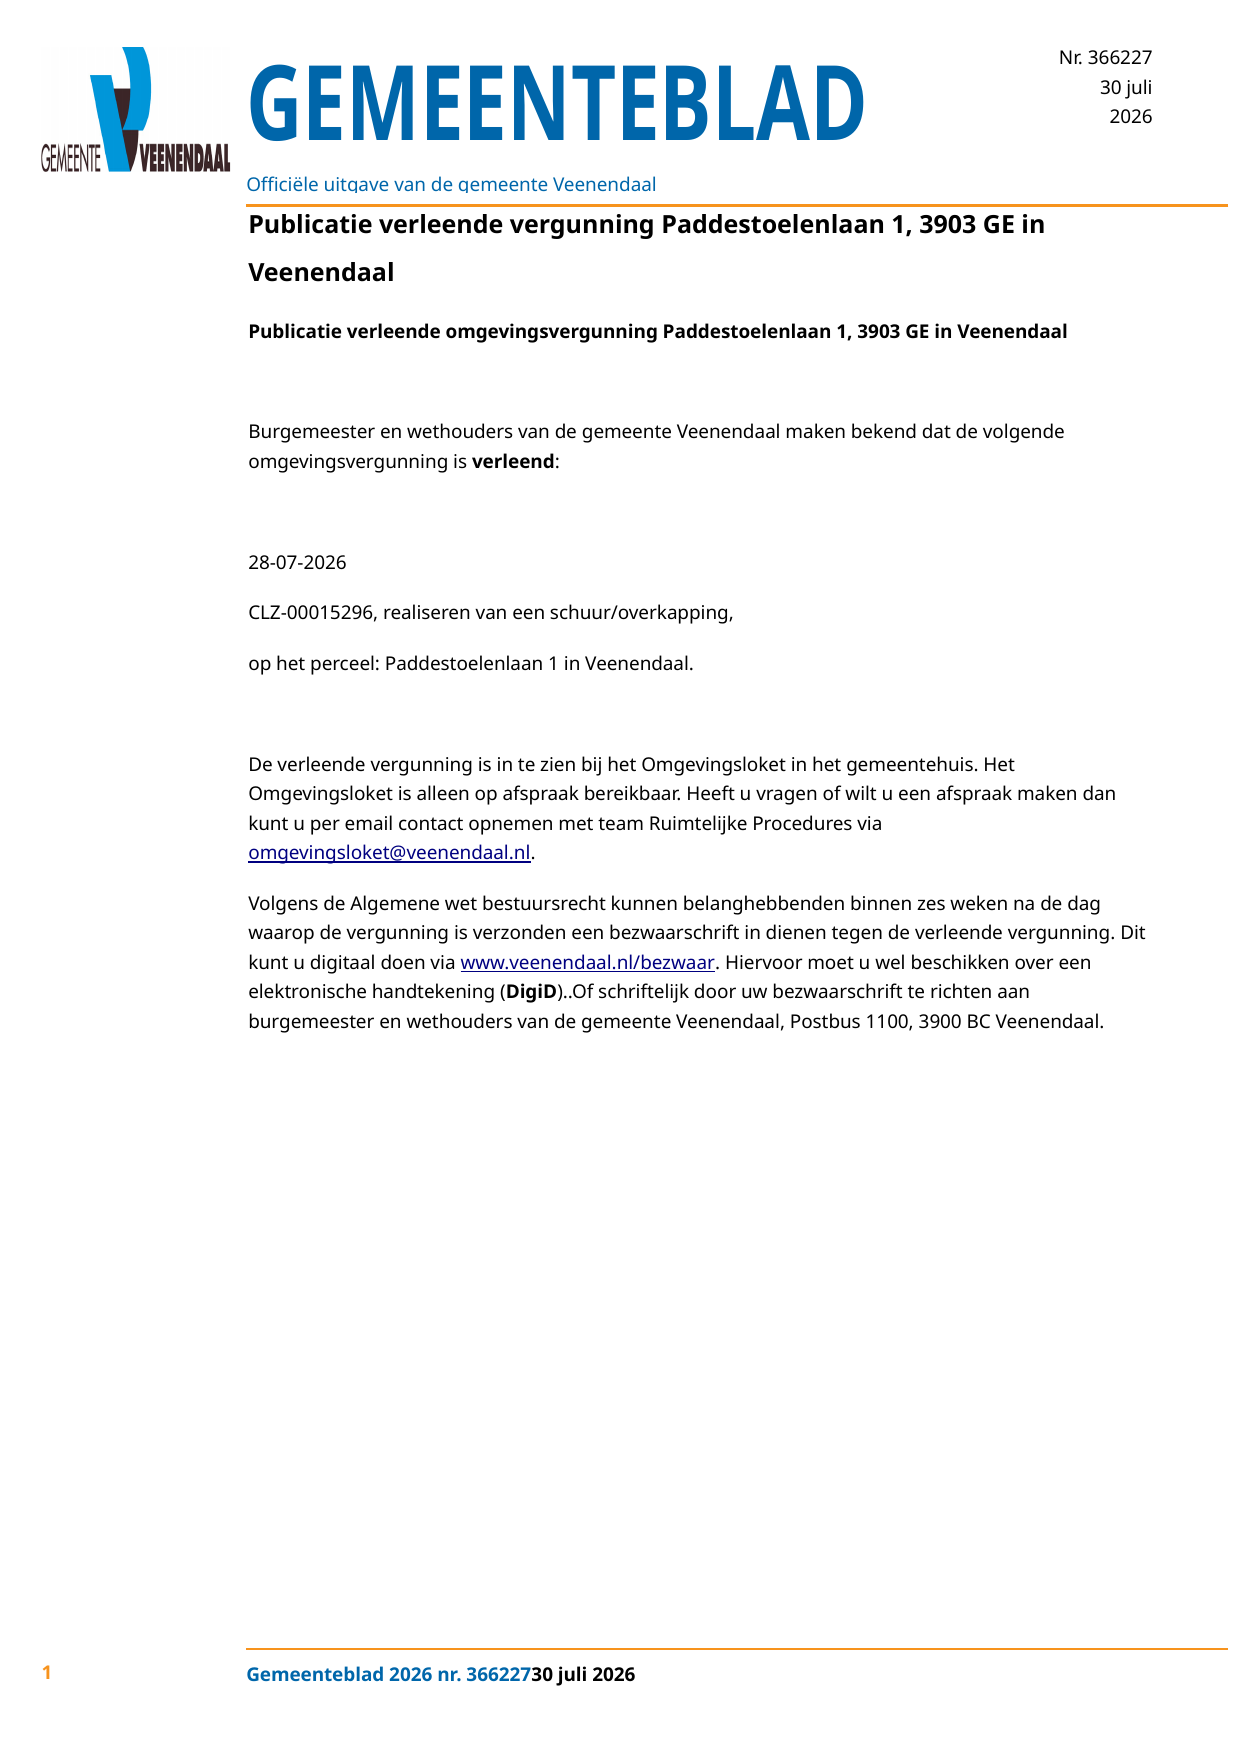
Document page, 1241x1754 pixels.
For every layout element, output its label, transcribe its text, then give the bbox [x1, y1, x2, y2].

text De verleende vergunning is in te zien bij het Omgevingsloket in het gemeentehuis. Het Omgevingsloket is alleen op afspraak bereikbaar. Heeft u vragen of wilt u een afspraak maken dan kunt u per email contact opnemen met team Ruimtelijke Procedures via omgevingsloket@veenendaal.nl. [248, 751, 1152, 865]
picture [41, 47, 130, 172]
text Publicatie verleende omgevingsvergunning Paddestoelenlaan 1, 3903 GE in Veenendaal [248, 318, 1152, 344]
text op het perceel: Paddestoelenlaan 1 in Veenendaal. [248, 650, 1152, 676]
text Burgemeester en wethouders van de gemeente Veenendaal maken bekend dat de volgende omgevingsvergunning is verleend: [248, 419, 1152, 474]
text Publicatie verleende vergunning Paddestoelenlaan 1, 3903 GE in Veenendaal [248, 207, 1152, 288]
text Volgens de Algemene wet bestuursrecht kunnen belanghebbenden binnen zes weken na de dag waarop de vergunning is verzonden een bezwaarschrift in dienen tegen de verleende vergunning. Dit kunt u digitaal doen via www.veenendaal.nl/bezwaar. Hiervoor moet u wel beschikken over een elektronische handtekening (DigiD)..Of schriftelijk door uw bezwaarschrift te richten aan burgemeester en wethouders van de gemeente Veenendaal, Postbus 1100, 3900 BC Veenendaal. [248, 890, 1152, 1034]
text 28-07-2026 [248, 549, 1152, 575]
picture [123, 47, 231, 172]
text CLZ-00015296, realiseren van een schuur/overkapping, [248, 599, 1152, 625]
